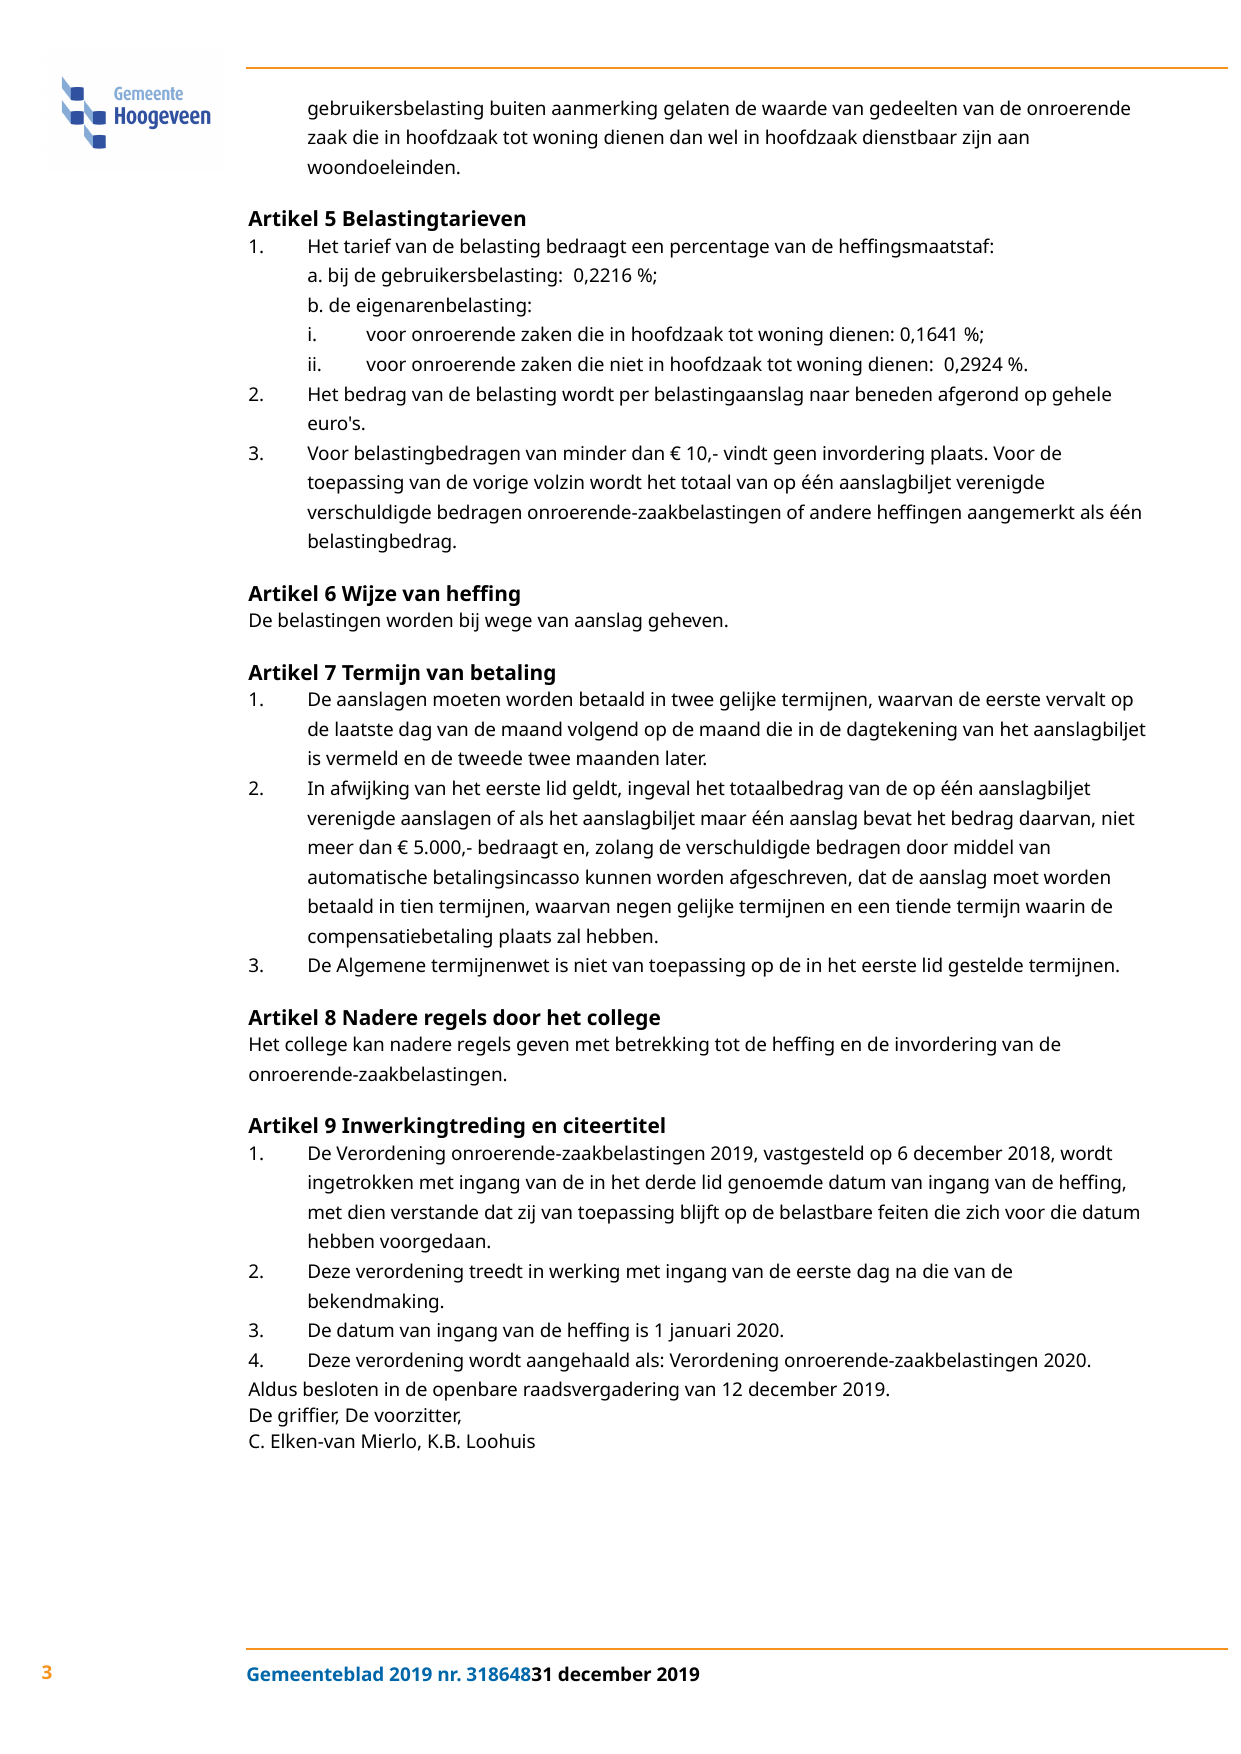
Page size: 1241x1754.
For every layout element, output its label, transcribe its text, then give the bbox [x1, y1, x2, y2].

list gebruikersbelasting buiten aanmerking gelaten de waarde van gedeelten van de onroerende zaak die in hoofdzaak tot woning dienen dan wel in hoofdzaak dienstbaar zijn aan woondoeleinden. [248, 95, 1152, 180]
text Artikel 6 Wijze van heffing [248, 579, 1152, 607]
list De Algemene termijnenwet is niet van toepassing op de in het eerste lid gestelde termijnen. [248, 953, 1152, 978]
list Voor belastingbedragen van minder dan € 10,- vindt geen invordering plaats. Voor de toepassing van de vorige volzin wordt het totaal van op één aanslagbiljet verenigde verschuldigde bedragen onroerende-zaakbelastingen of andere heffingen aangemerkt als één belastingbedrag. [248, 440, 1152, 554]
text C. Elken-van Mierlo, K.B. Loohuis [248, 1428, 1152, 1454]
list Deze verordening wordt aangehaald als: Verordening onroerende-zaakbelastingen 2020. [248, 1347, 1152, 1373]
text Artikel 8 Nadere regels door het college [248, 1003, 1152, 1031]
list Deze verordening treedt in werking met ingang van de eerste dag na die van de bekendmaking. [248, 1258, 1152, 1313]
list a. bij de gebruikersbelasting: 0,2216 %; [248, 262, 1152, 288]
text De griffier, De voorzitter, [248, 1402, 1152, 1428]
text Artikel 7 Termijn van betaling [248, 658, 1152, 686]
picture [41, 47, 231, 172]
list Het bedrag van de belasting wordt per belastingaanslag naar beneden afgerond op gehele euro's. [248, 381, 1152, 436]
list Het tarief van de belasting bedraagt een percentage van de heffingsmaatstaf: [248, 233, 1152, 258]
list b. de eigenarenbelasting: [248, 292, 1152, 318]
text De belastingen worden bij wege van aanslag geheven. [248, 607, 1152, 633]
text Aldus besloten in de openbare raadsvergadering van 12 december 2019. [248, 1377, 1152, 1402]
text Artikel 9 Inwerkingtreding en citeertitel [248, 1111, 1152, 1140]
text Het college kan nadere regels geven met betrekking tot de heffing en de invordering van de onroerende-zaakbelastingen. [248, 1031, 1152, 1087]
list In afwijking van het eerste lid geldt, ingeval het totaalbedrag van de op één aanslagbiljet verenigde aanslagen of als het aanslagbiljet maar één aanslag bevat het bedrag daarvan, niet meer dan € 5.000,- bedraagt en, zolang de verschuldigde bedragen door middel van automatische betalingsincasso kunnen worden afgeschreven, dat de aanslag moet worden betaald in tien termijnen, waarvan negen gelijke termijnen en een tiende termijn waarin de compensatiebetaling plaats zal hebben. [248, 775, 1152, 949]
list voor onroerende zaken die in hoofdzaak tot woning dienen: 0,1641 %; [307, 322, 1152, 347]
list De aanslagen moeten worden betaald in twee gelijke termijnen, waarvan de eerste vervalt op de laatste dag van de maand volgend op de maand die in de dagtekening van het aanslagbiljet is vermeld en de tweede twee maanden later. [248, 686, 1152, 771]
list De datum van ingang van de heffing is 1 januari 2020. [248, 1317, 1152, 1343]
list De Verordening onroerende-zaakbelastingen 2019, vastgesteld op 6 december 2018, wordt ingetrokken met ingang van de in het derde lid genoemde datum van ingang van de heffing, met dien verstande dat zij van toepassing blijft op de belastbare feiten die zich voor die datum hebben voorgedaan. [248, 1140, 1152, 1254]
list voor onroerende zaken die niet in hoofdzaak tot woning dienen: 0,2924 %. [307, 351, 1152, 377]
text Artikel 5 Belastingtarieven [248, 204, 1152, 233]
